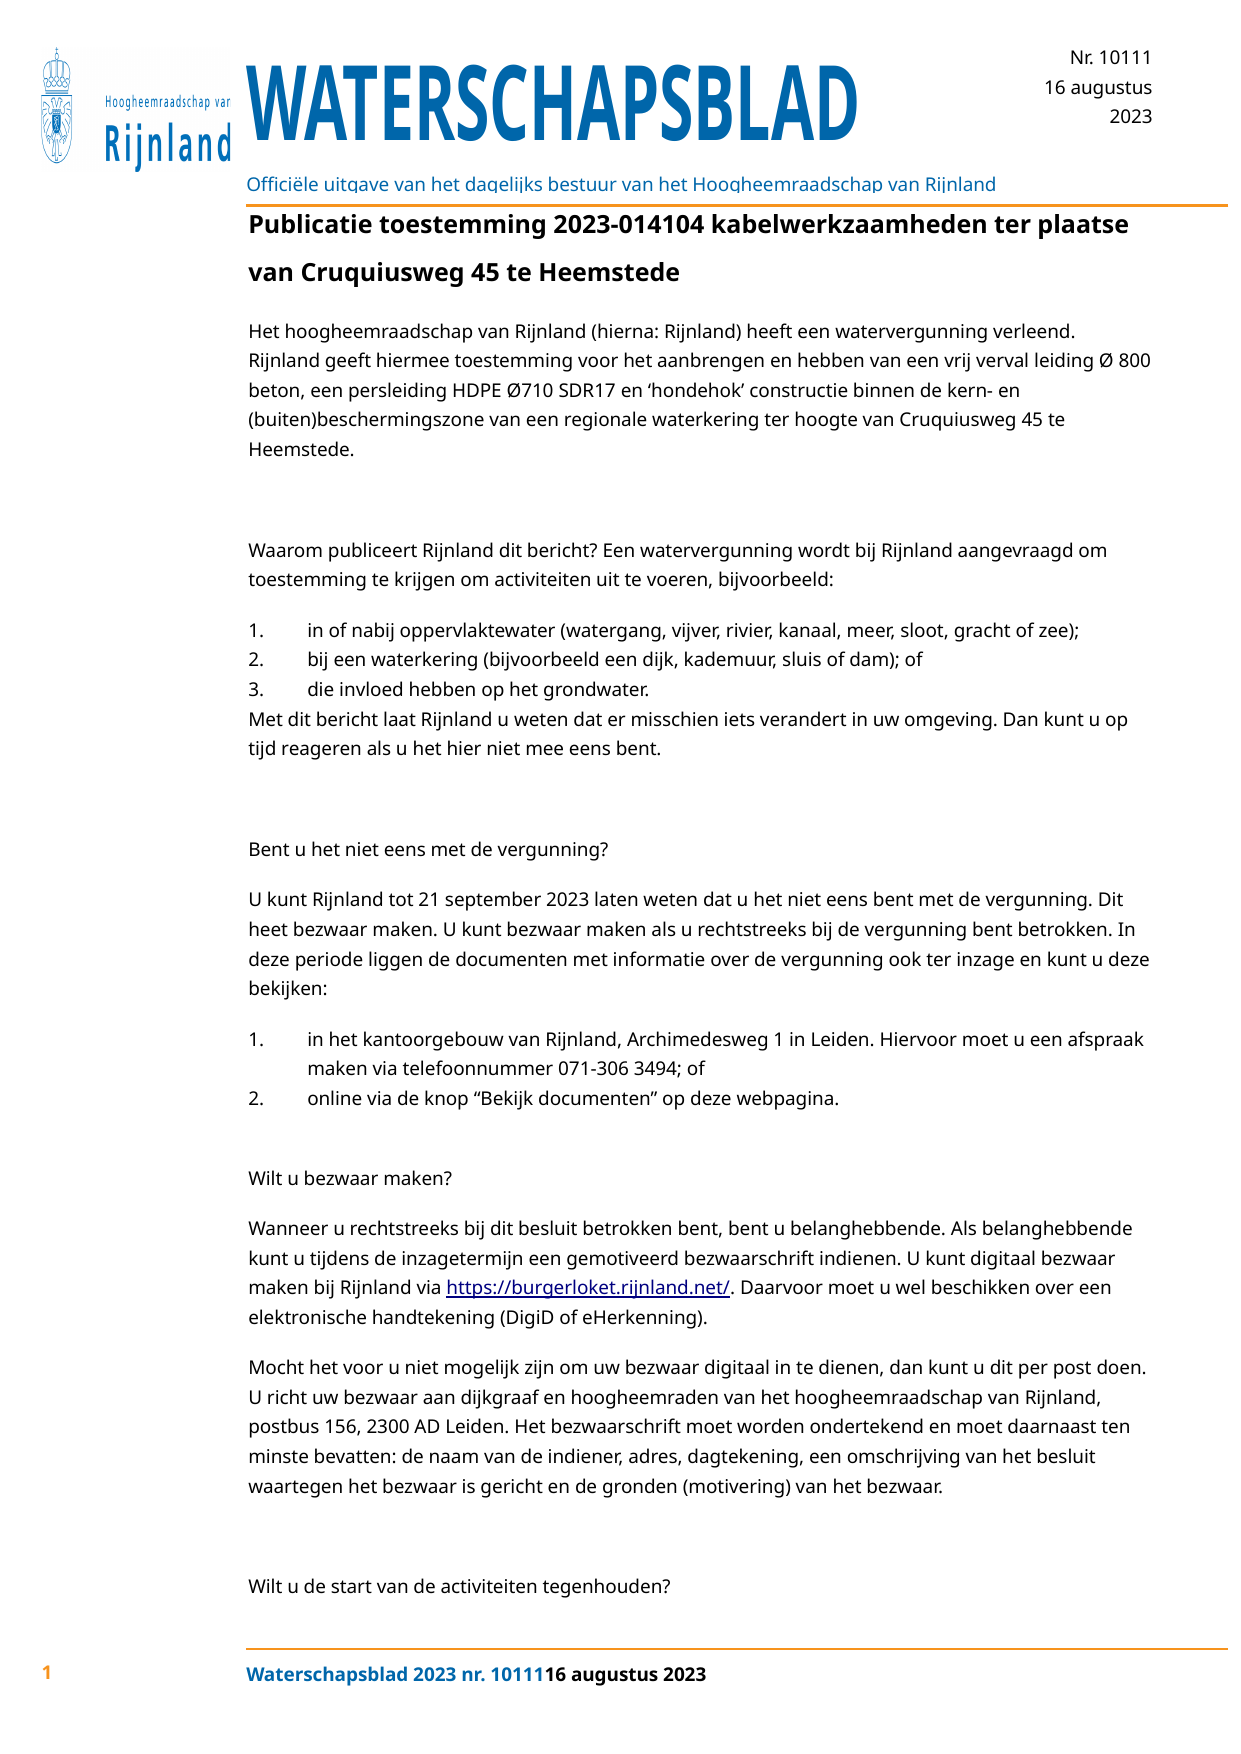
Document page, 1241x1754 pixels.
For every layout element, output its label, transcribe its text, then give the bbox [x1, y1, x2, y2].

text Mocht het voor u niet mogelijk zijn om uw bezwaar digitaal in te dienen, dan kunt u dit per post doen. U richt uw bezwaar aan dijkgraaf en hoogheemraden van het hoogheemraadschap van Rijnland, postbus 156, 2300 AD Leiden. Het bezwaarschrift moet worden ondertekend en moet daarnaast ten minste bevatten: de naam van de indiener, adres, dagtekening, een omschrijving van het besluit waartegen het bezwaar is gericht en de gronden (motivering) van het bezwaar. [248, 1354, 1152, 1499]
text U kunt Rijnland tot 21 september 2023 laten weten dat u het niet eens bent met de vergunning. Dit heet bezwaar maken. U kunt bezwaar maken als u rechtstreeks bij de vergunning bent betrokken. In deze periode liggen de documenten met informatie over de vergunning ook ter inzage en kunt u deze bekijken: [248, 887, 1152, 1001]
text Het hoogheemraadschap van Rijnland (hierna: Rijnland) heeft een watervergunning verleend. Rijnland geeft hiermee toestemming voor het aanbrengen en hebben van een vrij verval leiding Ø 800 beton, een persleiding HDPE Ø710 SDR17 en ‘hondehok’ constructie binnen de kern- en (buiten)beschermingszone van een regionale waterkering ter hoogte van Cruquiusweg 45 te Heemstede. [248, 318, 1152, 462]
text Waarom publiceert Rijnland dit bericht? Een watervergunning wordt bij Rijnland aangevraagd om toestemming te krijgen om activiteiten uit te voeren, bijvoorbeeld: [248, 537, 1152, 592]
text Met dit bericht laat Rijnland u weten dat er misschien iets verandert in uw omgeving. Dan kunt u op tijd reageren als u het hier niet mee eens bent. [248, 706, 1152, 761]
list in of nabij oppervlaktewater (watergang, vijver, rivier, kanaal, meer, sloot, gracht of zee); [248, 617, 1152, 643]
list online via de knop “Bekijk documenten” op deze webpagina. [248, 1085, 1152, 1111]
text Bent u het niet eens met de vergunning? [248, 836, 1152, 862]
list die invloed hebben op het grondwater. [248, 676, 1152, 702]
list in het kantoorgebouw van Rijnland, Archimedesweg 1 in Leiden. Hiervoor moet u een afspraak maken via telefoonnummer 071-306 3494; of [248, 1026, 1152, 1081]
text Wanneer u rechtstreeks bij dit besluit betrokken bent, bent u belanghebbende. Als belanghebbende kunt u tijdens de inzagetermijn een gemotiveerd bezwaarschrift indienen. U kunt digitaal bezwaar maken bij Rijnland via https://burgerloket.rijnland.net/. Daarvoor moet u wel beschikken over een elektronische handtekening (DigiD of eHerkenning). [248, 1215, 1152, 1330]
text Wilt u bezwaar maken? [248, 1165, 1152, 1191]
list bij een waterkering (bijvoorbeeld een dijk, kademuur, sluis of dam); of [248, 647, 1152, 672]
picture [41, 47, 231, 172]
text Publicatie toestemming 2023-014104 kabelwerkzaamheden ter plaatse van Cruquiusweg 45 te Heemstede [248, 207, 1152, 288]
text Wilt u de start van de activiteiten tegenhouden? [248, 1574, 1152, 1599]
